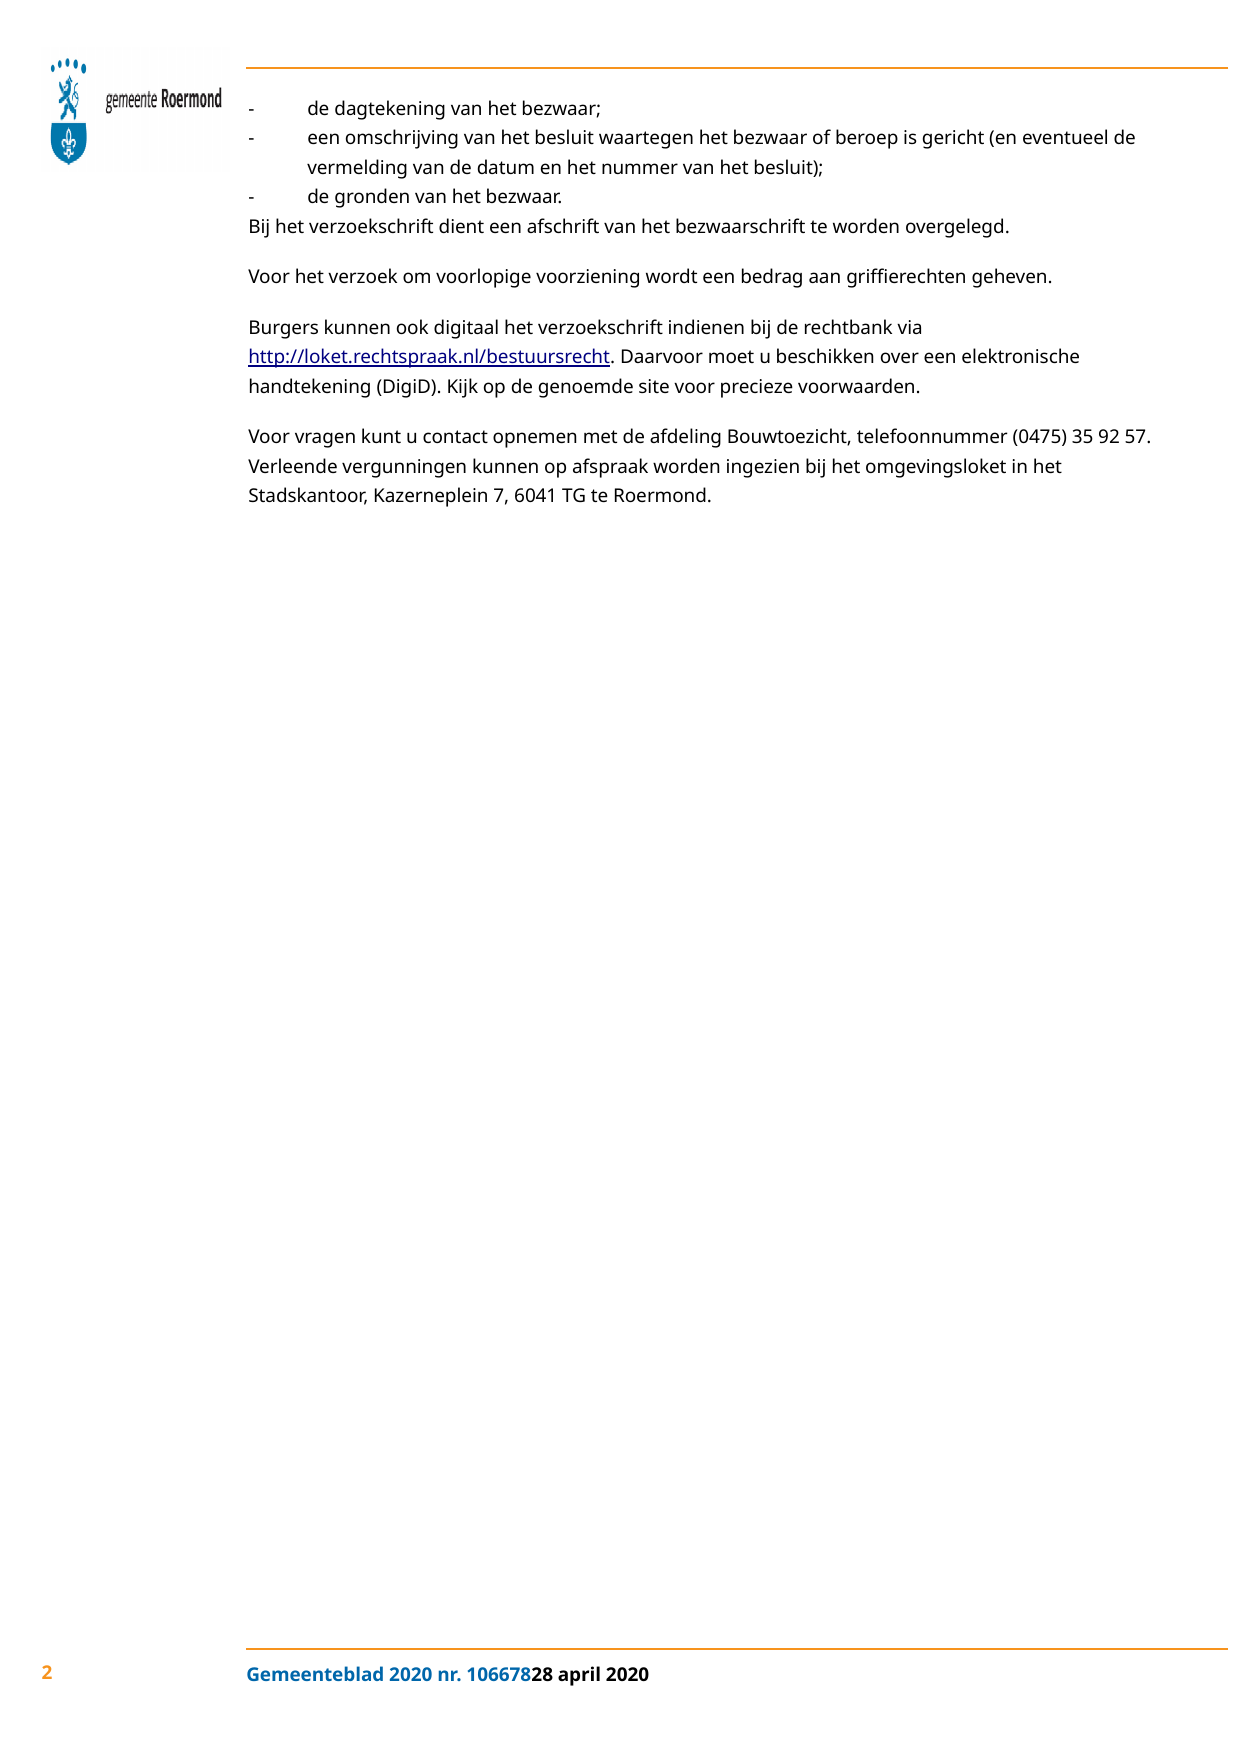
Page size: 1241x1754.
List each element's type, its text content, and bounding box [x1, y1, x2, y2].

picture [41, 47, 231, 172]
text Voor vragen kunt u contact opnemen met de afdeling Bouwtoezicht, telefoonnummer (0475) 35 92 57. Verleende vergunningen kunnen op afspraak worden ingezien bij het omgevingsloket in het Stadskantoor, Kazerneplein 7, 6041 TG te Roermond. [248, 423, 1152, 508]
text Voor het verzoek om voorlopige voorziening wordt een bedrag aan griffierechten geheven. [248, 263, 1152, 289]
list de gronden van het bezwaar. [248, 183, 1152, 209]
list de dagtekening van het bezwaar; [248, 95, 1152, 121]
list een omschrijving van het besluit waartegen het bezwaar of beroep is gericht (en eventueel de vermelding van de datum en het nummer van het besluit); [248, 124, 1152, 180]
text Bij het verzoekschrift dient een afschrift van het bezwaarschrift te worden overgelegd. [248, 213, 1152, 239]
text Burgers kunnen ook digitaal het verzoekschrift indienen bij de rechtbank via http://loket.rechtspraak.nl/bestuursrecht. Daarvoor moet u beschikken over een elektronische handtekening (DigiD). Kijk op de genoemde site voor precieze voorwaarden. [248, 314, 1152, 399]
